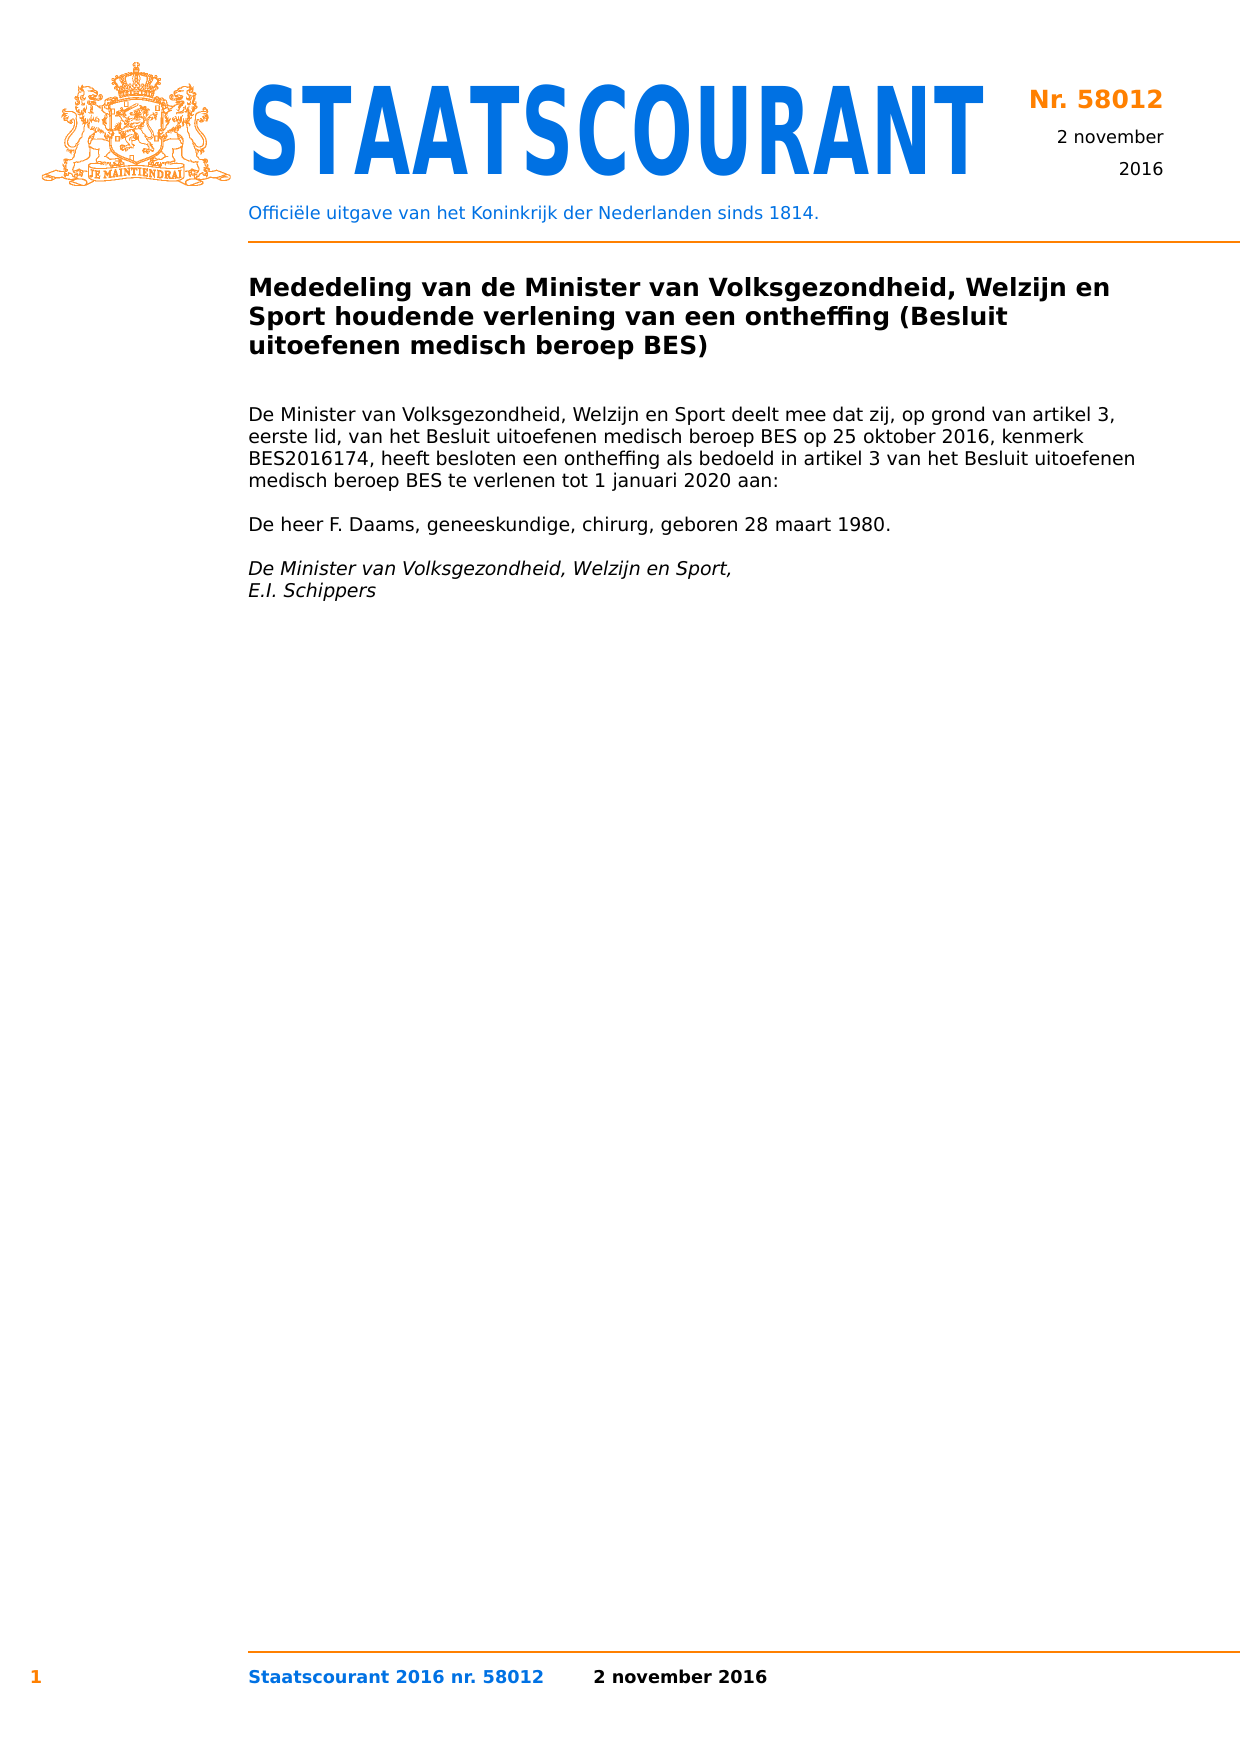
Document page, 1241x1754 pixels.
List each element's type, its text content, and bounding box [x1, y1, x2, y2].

table_header [25, 62, 248, 241]
subtitle Mededeling van de Minister van Volksgezondheid, Welzijn en Sport houdende verlening van een ontheffing (Besluit uitoefenen medisch beroep BES) [248, 273, 1163, 361]
table_cell Officiële uitgave van het Koninkrijk der Nederlanden sinds 1814. [248, 203, 1240, 241]
table_cell 2016 [998, 153, 1240, 203]
table_header STAATSCOURANT [248, 62, 998, 203]
text De heer F. Daams, geneeskundige, chirurg, geboren 28 maart 1980. [248, 514, 1163, 536]
table_header Nr. 58012 [998, 62, 1240, 121]
text De Minister van Volksgezondheid, Welzijn en Sport deelt mee dat zij, op grond van artikel 3, eerste lid, van het Besluit uitoefenen medisch beroep BES op 25 oktober 2016, kenmerk BES2016174, heeft besloten een ontheffing als bedoeld in artikel 3 van het Besluit uitoefenen medisch beroep BES te verlenen tot 1 januari 2020 aan: [248, 404, 1163, 492]
table_cell 2 november [998, 121, 1240, 153]
picture [41, 62, 231, 186]
text De Minister van Volksgezondheid, Welzijn en Sport, E.I. Schippers [248, 558, 1163, 602]
